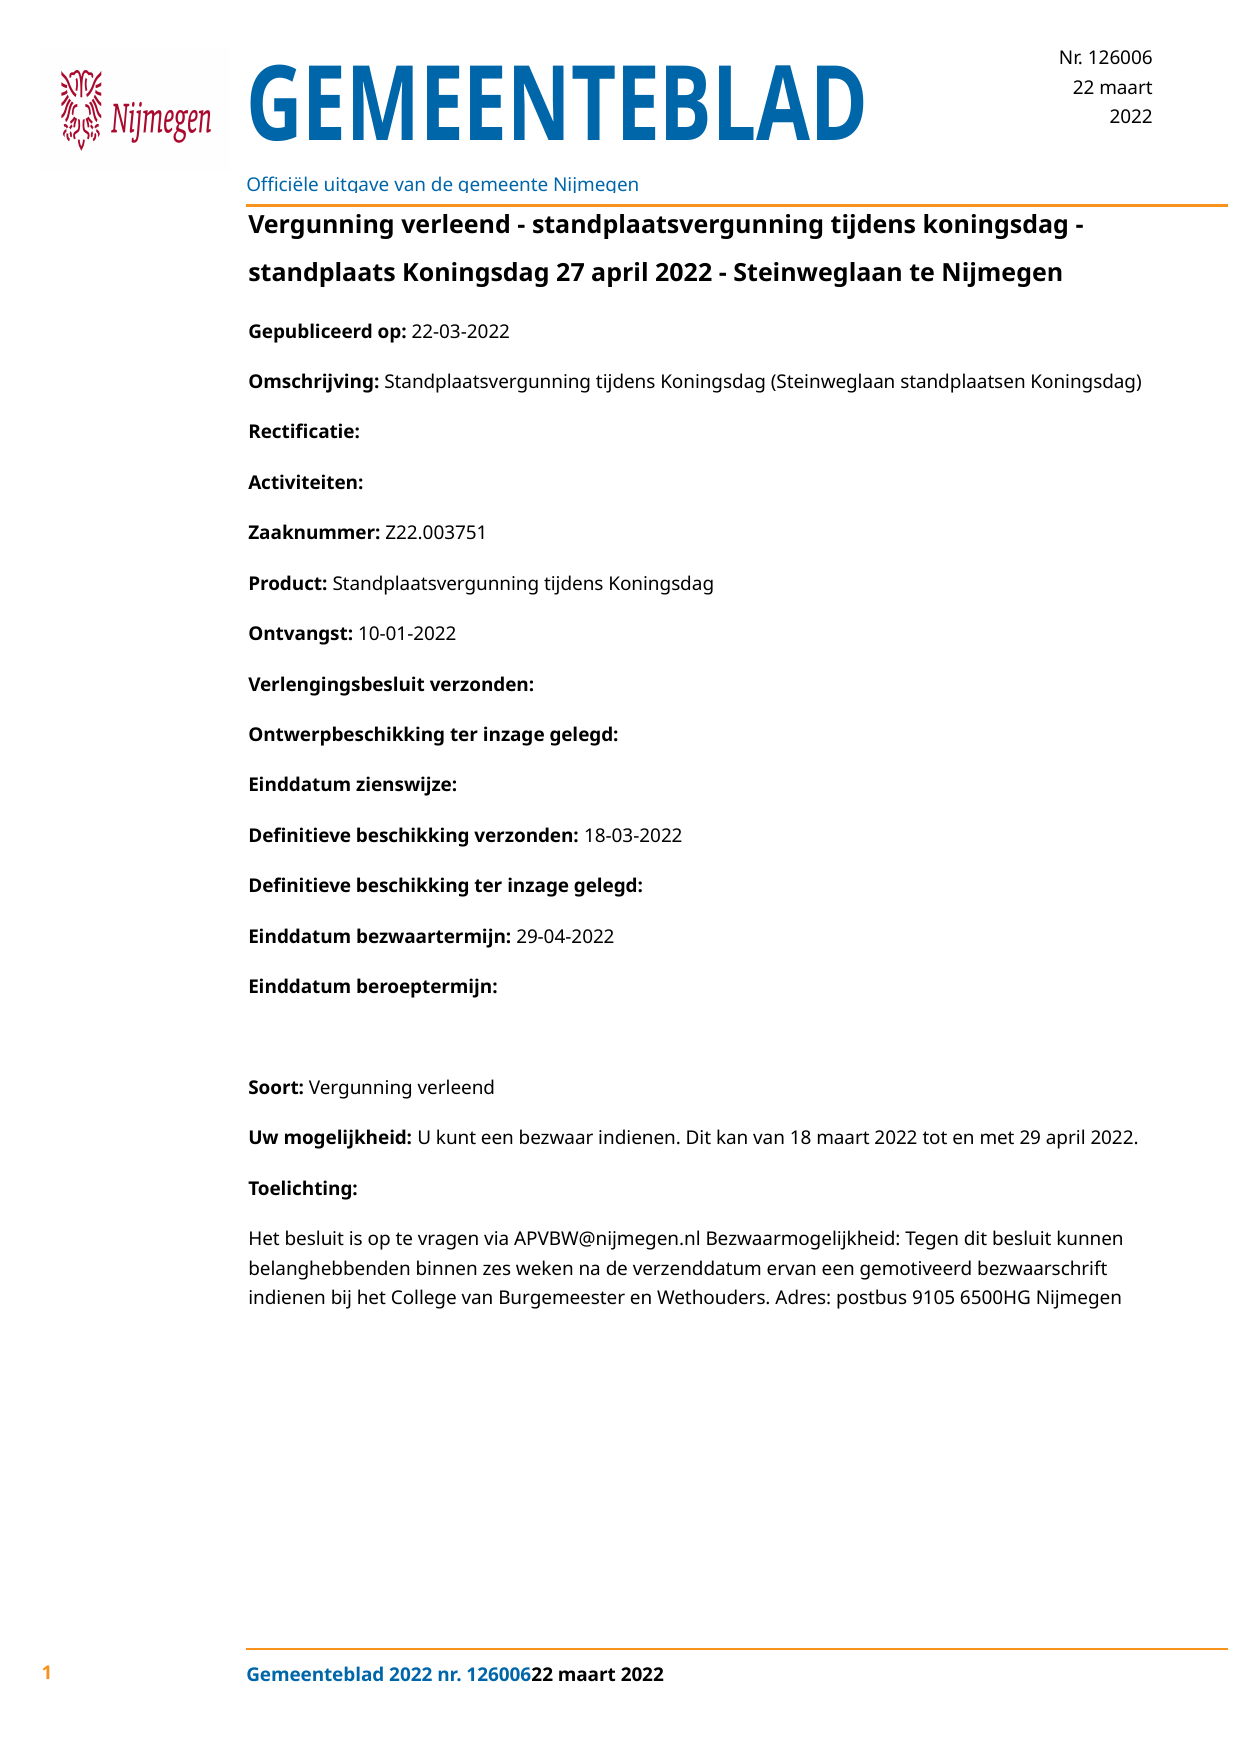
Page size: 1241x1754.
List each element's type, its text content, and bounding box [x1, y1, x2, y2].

text Het besluit is op te vragen via APVBW@nijmegen.nl Bezwaarmogelijkheid: Tegen dit besluit kunnen belanghebbenden binnen zes weken na de verzenddatum ervan een gemotiveerd bezwaarschrift indienen bij het College van Burgemeester en Wethouders. Adres: postbus 9105 6500HG Nijmegen [248, 1225, 1152, 1310]
text Einddatum bezwaartermijn: 29-04-2022 [248, 923, 1152, 949]
text Ontvangst: 10-01-2022 [248, 620, 1152, 646]
text Ontwerpbeschikking ter inzage gelegd: [248, 721, 1152, 747]
text Einddatum zienswijze: [248, 772, 1152, 797]
text Vergunning verleend - standplaatsvergunning tijdens koningsdag - standplaats Koningsdag 27 april 2022 - Steinweglaan te Nijmegen [248, 207, 1152, 288]
text Soort: Vergunning verleend [248, 1074, 1152, 1100]
text Definitieve beschikking ter inzage gelegd: [248, 872, 1152, 898]
text Activiteiten: [248, 469, 1152, 495]
picture [41, 47, 231, 172]
text Omschrijving: Standplaatsvergunning tijdens Koningsdag (Steinweglaan standplaatsen Koningsdag) [248, 368, 1152, 394]
text Product: Standplaatsvergunning tijdens Koningsdag [248, 570, 1152, 596]
text Uw mogelijkheid: U kunt een bezwaar indienen. Dit kan van 18 maart 2022 tot en met 29 april 2022. [248, 1124, 1152, 1150]
text Rectificatie: [248, 419, 1152, 444]
text Einddatum beroeptermijn: [248, 973, 1152, 999]
text Toelichting: [248, 1175, 1152, 1201]
text Zaaknummer: Z22.003751 [248, 519, 1152, 545]
text Gepubliceerd op: 22-03-2022 [248, 318, 1152, 344]
text Verlengingsbesluit verzonden: [248, 671, 1152, 697]
text Definitieve beschikking verzonden: 18-03-2022 [248, 822, 1152, 848]
